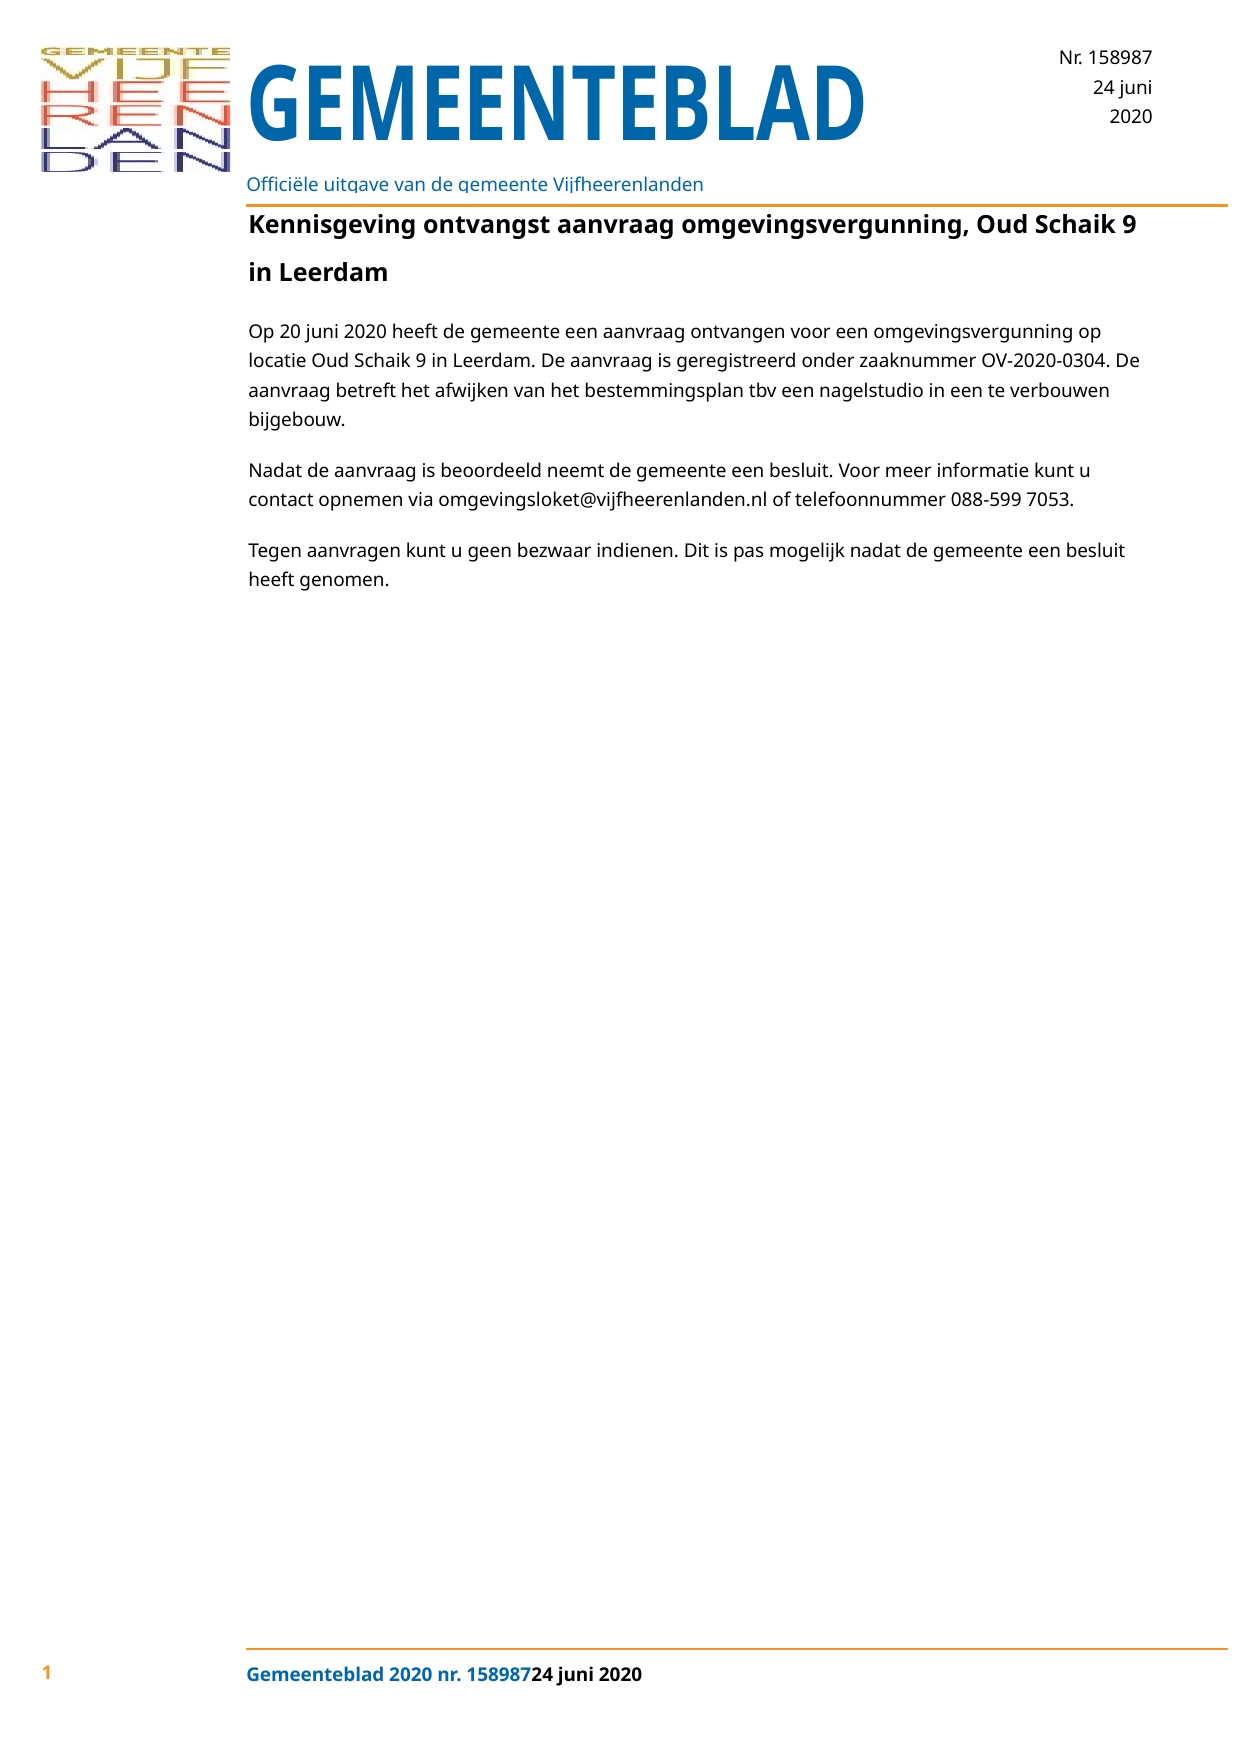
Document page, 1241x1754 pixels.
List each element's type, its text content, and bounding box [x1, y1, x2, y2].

picture [41, 47, 231, 172]
text Tegen aanvragen kunt u geen bezwaar indienen. Dit is pas mogelijk nadat de gemeente een besluit heeft genomen. [248, 537, 1152, 592]
text Op 20 juni 2020 heeft de gemeente een aanvraag ontvangen voor een omgevingsvergunning op locatie Oud Schaik 9 in Leerdam. De aanvraag is geregistreerd onder zaaknummer OV-2020-0304. De aanvraag betreft het afwijken van het bestemmingsplan tbv een nagelstudio in een te verbouwen bijgebouw. [248, 318, 1152, 432]
text Nadat de aanvraag is beoordeeld neemt de gemeente een besluit. Voor meer informatie kunt u contact opnemen via omgevingsloket@vijfheerenlanden.nl of telefoonnummer 088-599 7053. [248, 457, 1152, 512]
text Kennisgeving ontvangst aanvraag omgevingsvergunning, Oud Schaik 9 in Leerdam [248, 207, 1152, 288]
